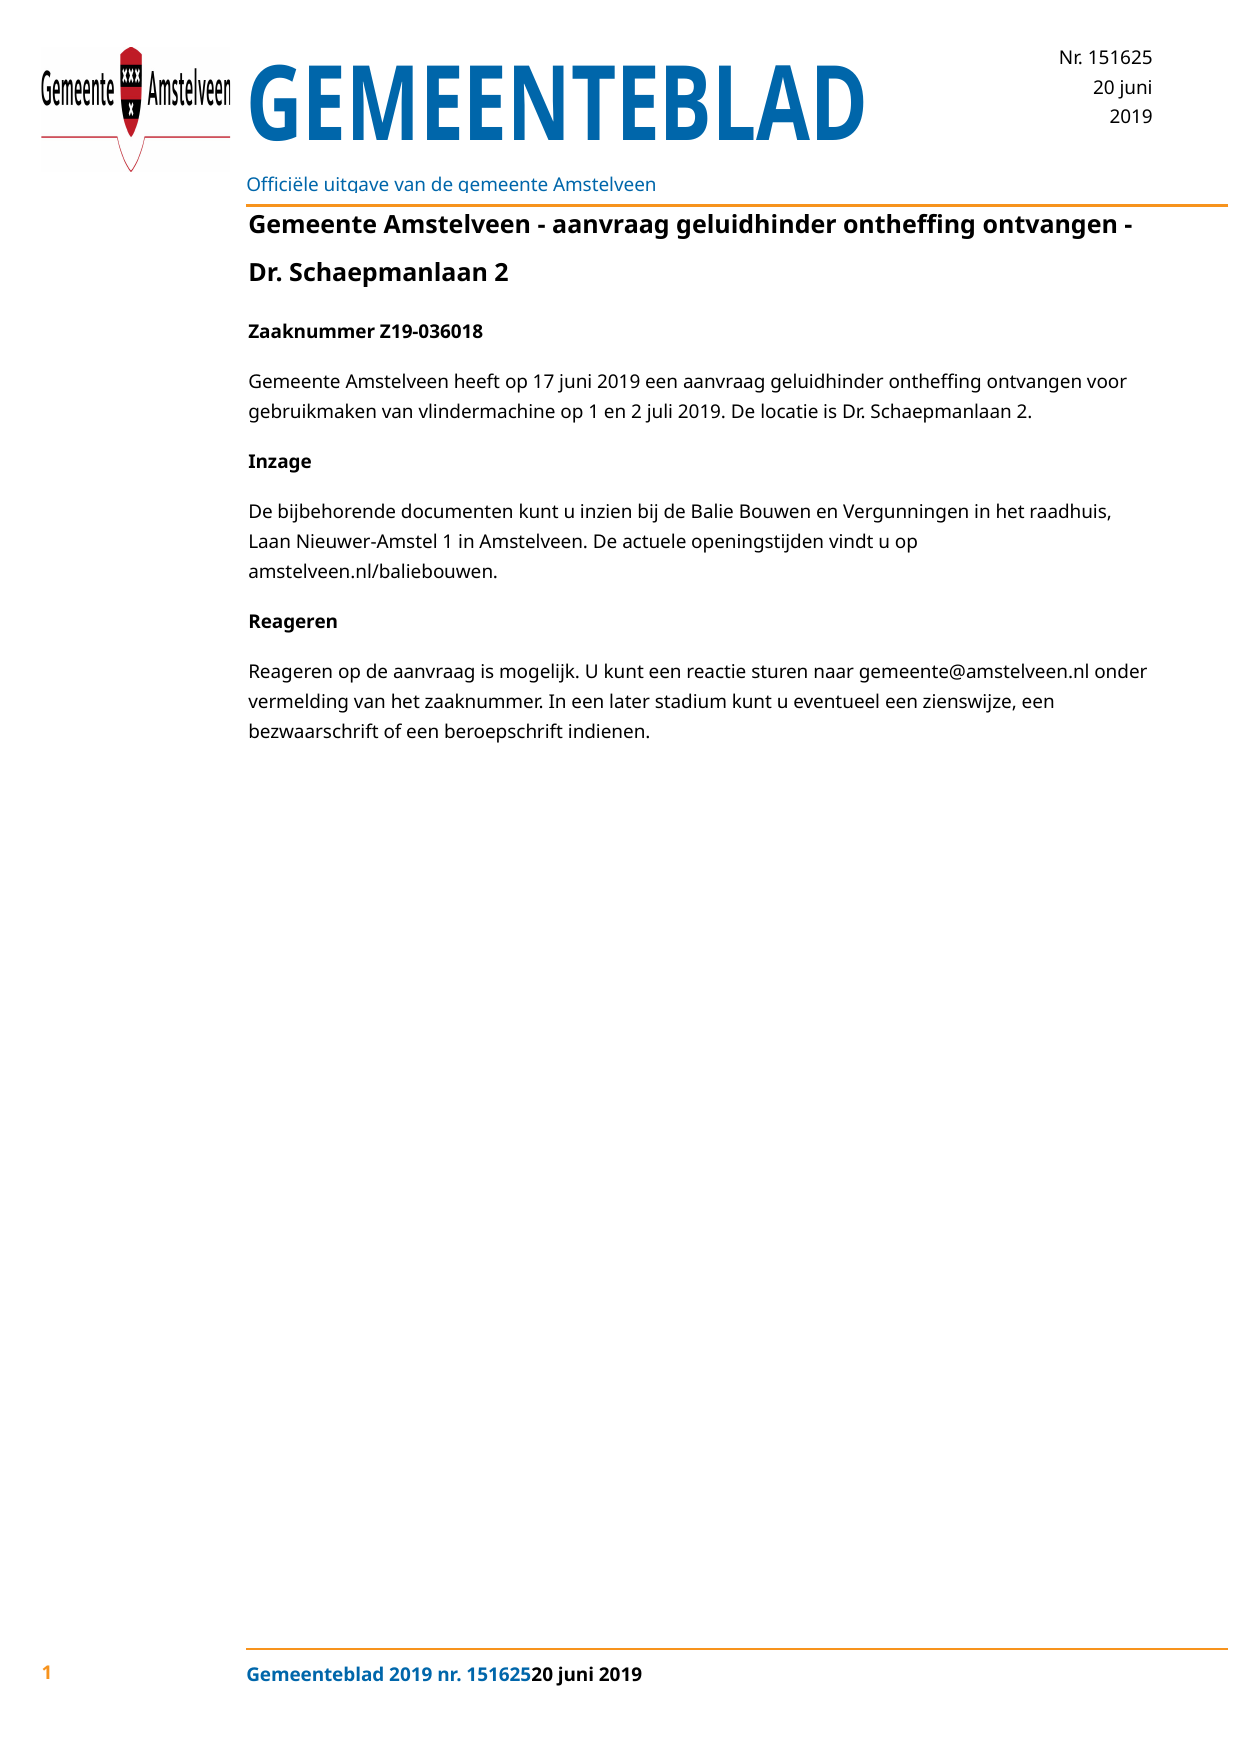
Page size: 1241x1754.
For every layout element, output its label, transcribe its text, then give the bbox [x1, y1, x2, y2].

text Reageren op de aanvraag is mogelijk. U kunt een reactie sturen naar gemeente@amstelveen.nl onder vermelding van het zaaknummer. In een later stadium kunt u eventueel een zienswijze, een bezwaarschrift of een beroepschrift indienen. [248, 659, 1152, 744]
text Zaaknummer Z19-036018 [248, 318, 1152, 344]
text Inzage [248, 448, 1152, 474]
text Gemeente Amstelveen heeft op 17 juni 2019 een aanvraag geluidhinder ontheffing ontvangen voor gebruikmaken van vlindermachine op 1 en 2 juli 2019. De locatie is Dr. Schaepmanlaan 2. [248, 368, 1152, 424]
text Gemeente Amstelveen - aanvraag geluidhinder ontheffing ontvangen - Dr. Schaepmanlaan 2 [248, 207, 1152, 288]
text Reageren [248, 608, 1152, 634]
picture [41, 47, 231, 172]
text De bijbehorende documenten kunt u inzien bij de Balie Bouwen en Vergunningen in het raadhuis, Laan Nieuwer-Amstel 1 in Amstelveen. De actuele openingstijden vindt u op amstelveen.nl/baliebouwen. [248, 499, 1152, 584]
